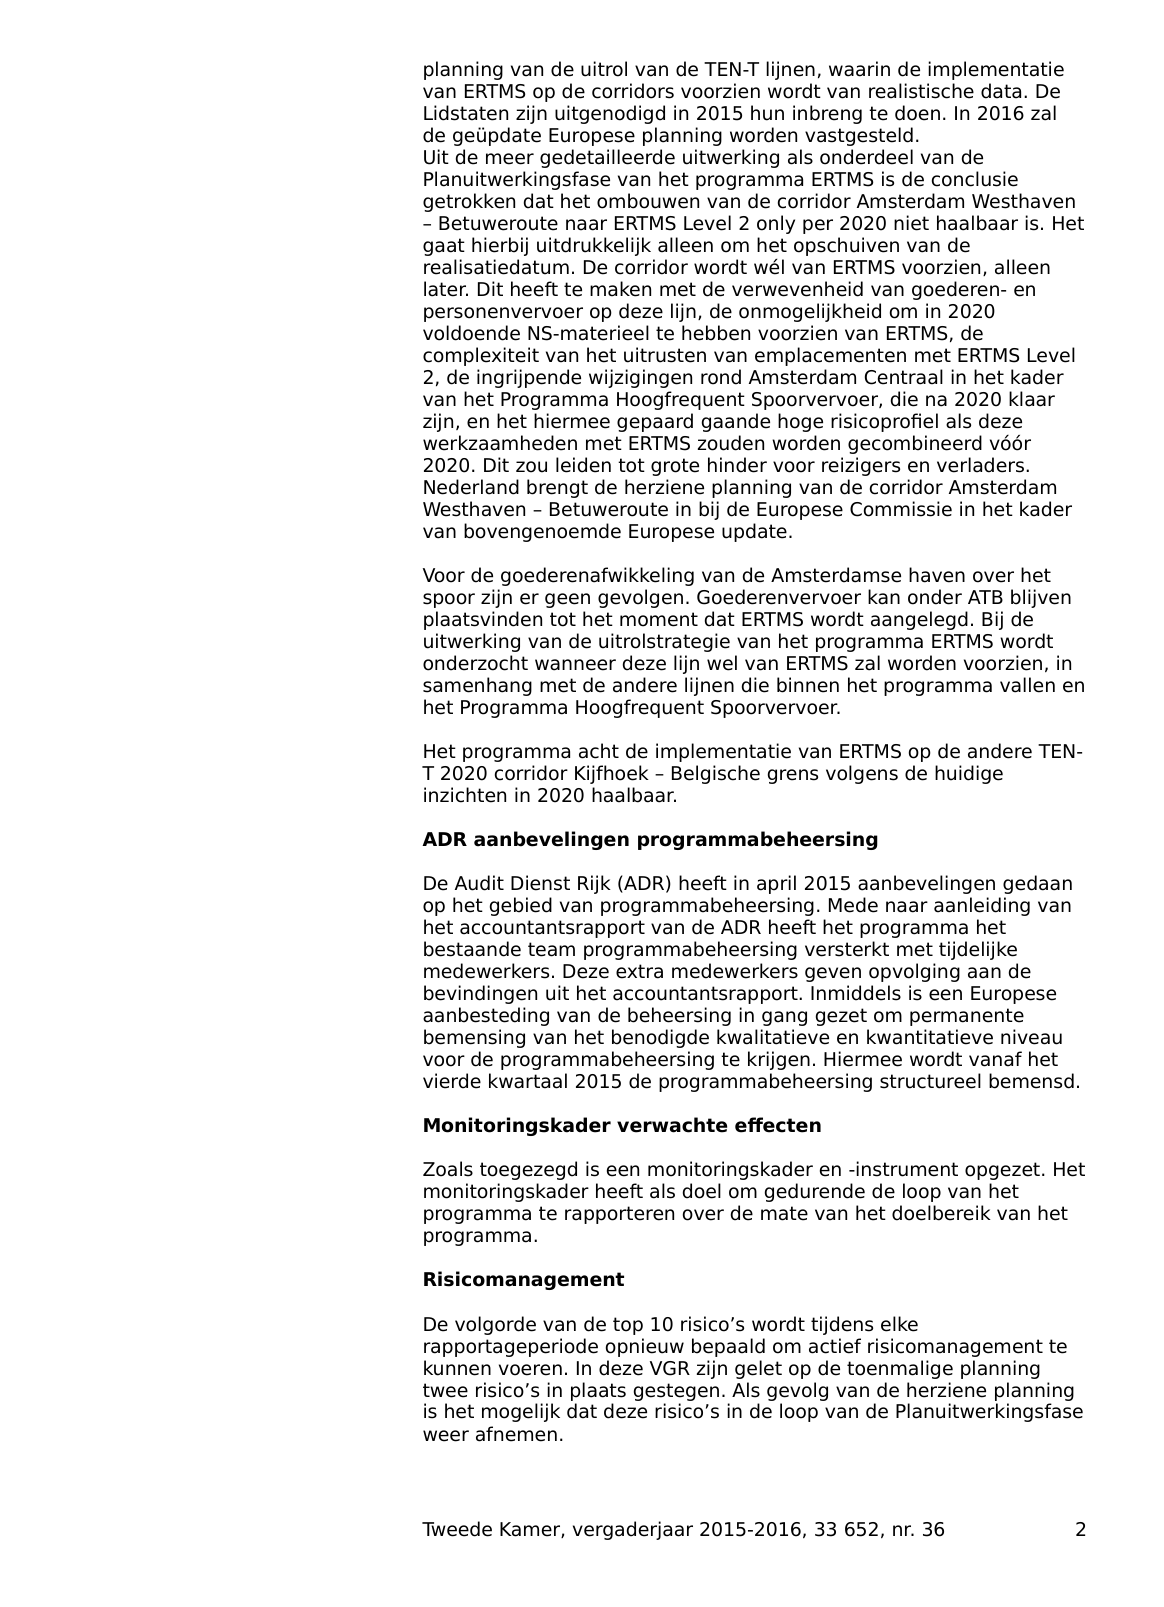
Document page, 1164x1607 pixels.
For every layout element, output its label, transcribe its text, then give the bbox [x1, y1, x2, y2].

subtitle ADR aanbevelingen programmabeheersing [422, 829, 1087, 851]
text Zoals toegezegd is een monitoringskader en -instrument opgezet. Het monitoringskader heeft als doel om gedurende de loop van het programma te rapporteren over de mate van het doelbereik van het programma. [422, 1159, 1087, 1247]
text Nederland brengt de herziene planning van de corridor Amsterdam Westhaven – Betuweroute in bij de Europese Commissie in het kader van bovengenoemde Europese update. [422, 477, 1087, 543]
text Uit de meer gedetailleerde uitwerking als onderdeel van de Planuitwerkingsfase van het programma ERTMS is de conclusie getrokken dat het ombouwen van de corridor Amsterdam Westhaven – Betuweroute naar ERTMS Level 2 only per 2020 niet haalbaar is. Het gaat hierbij uitdrukkelijk alleen om het opschuiven van de realisatiedatum. De corridor wordt wél van ERTMS voorzien, alleen later. Dit heeft te maken met de verwevenheid van goederen- en personenvervoer op deze lijn, de onmogelijkheid om in 2020 voldoende NS-materieel te hebben voorzien van ERTMS, de complexiteit van het uitrusten van emplacementen met ERTMS Level 2, de ingrijpende wijzigingen rond Amsterdam Centraal in het kader van het Programma Hoogfrequent Spoorvervoer, die na 2020 klaar zijn, en het hiermee gepaard gaande hoge risicoprofiel als deze werkzaamheden met ERTMS zouden worden gecombineerd vóór 2020. Dit zou leiden tot grote hinder voor reizigers en verladers. [422, 147, 1087, 477]
subtitle Risicomanagement [422, 1269, 1087, 1291]
text De Audit Dienst Rijk (ADR) heeft in april 2015 aanbevelingen gedaan op het gebied van programmabeheersing. Mede naar aanleiding van het accountantsrapport van de ADR heeft het programma het bestaande team programmabeheersing versterkt met tijdelijke medewerkers. Deze extra medewerkers geven opvolging aan de bevindingen uit het accountantsrapport. Inmiddels is een Europese aanbesteding van de beheersing in gang gezet om permanente bemensing van het benodigde kwalitatieve en kwantitatieve niveau voor de programmabeheersing te krijgen. Hiermee wordt vanaf het vierde kwartaal 2015 de programmabeheersing structureel bemensd. [422, 873, 1087, 1093]
text De volgorde van de top 10 risico’s wordt tijdens elke rapportageperiode opnieuw bepaald om actief risicomanagement te kunnen voeren. In deze VGR zijn gelet op de toenmalige planning twee risico’s in plaats gestegen. Als gevolg van de herziene planning is het mogelijk dat deze risico’s in de loop van de Planuitwerkingsfase weer afnemen. [422, 1313, 1087, 1445]
text Het programma acht de implementatie van ERTMS op de andere TEN-T 2020 corridor Kijfhoek – Belgische grens volgens de huidige inzichten in 2020 haalbaar. [422, 741, 1087, 807]
text planning van de uitrol van de TEN-T lijnen, waarin de implementatie van ERTMS op de corridors voorzien wordt van realistische data. De Lidstaten zijn uitgenodigd in 2015 hun inbreng te doen. In 2016 zal de geüpdate Europese planning worden vastgesteld. [422, 59, 1087, 147]
text Voor de goederenafwikkeling van de Amsterdamse haven over het spoor zijn er geen gevolgen. Goederenvervoer kan onder ATB blijven plaatsvinden tot het moment dat ERTMS wordt aangelegd. Bij de uitwerking van de uitrolstrategie van het programma ERTMS wordt onderzocht wanneer deze lijn wel van ERTMS zal worden voorzien, in samenhang met de andere lijnen die binnen het programma vallen en het Programma Hoogfrequent Spoorvervoer. [422, 565, 1087, 719]
subtitle Monitoringskader verwachte effecten [422, 1115, 1087, 1137]
